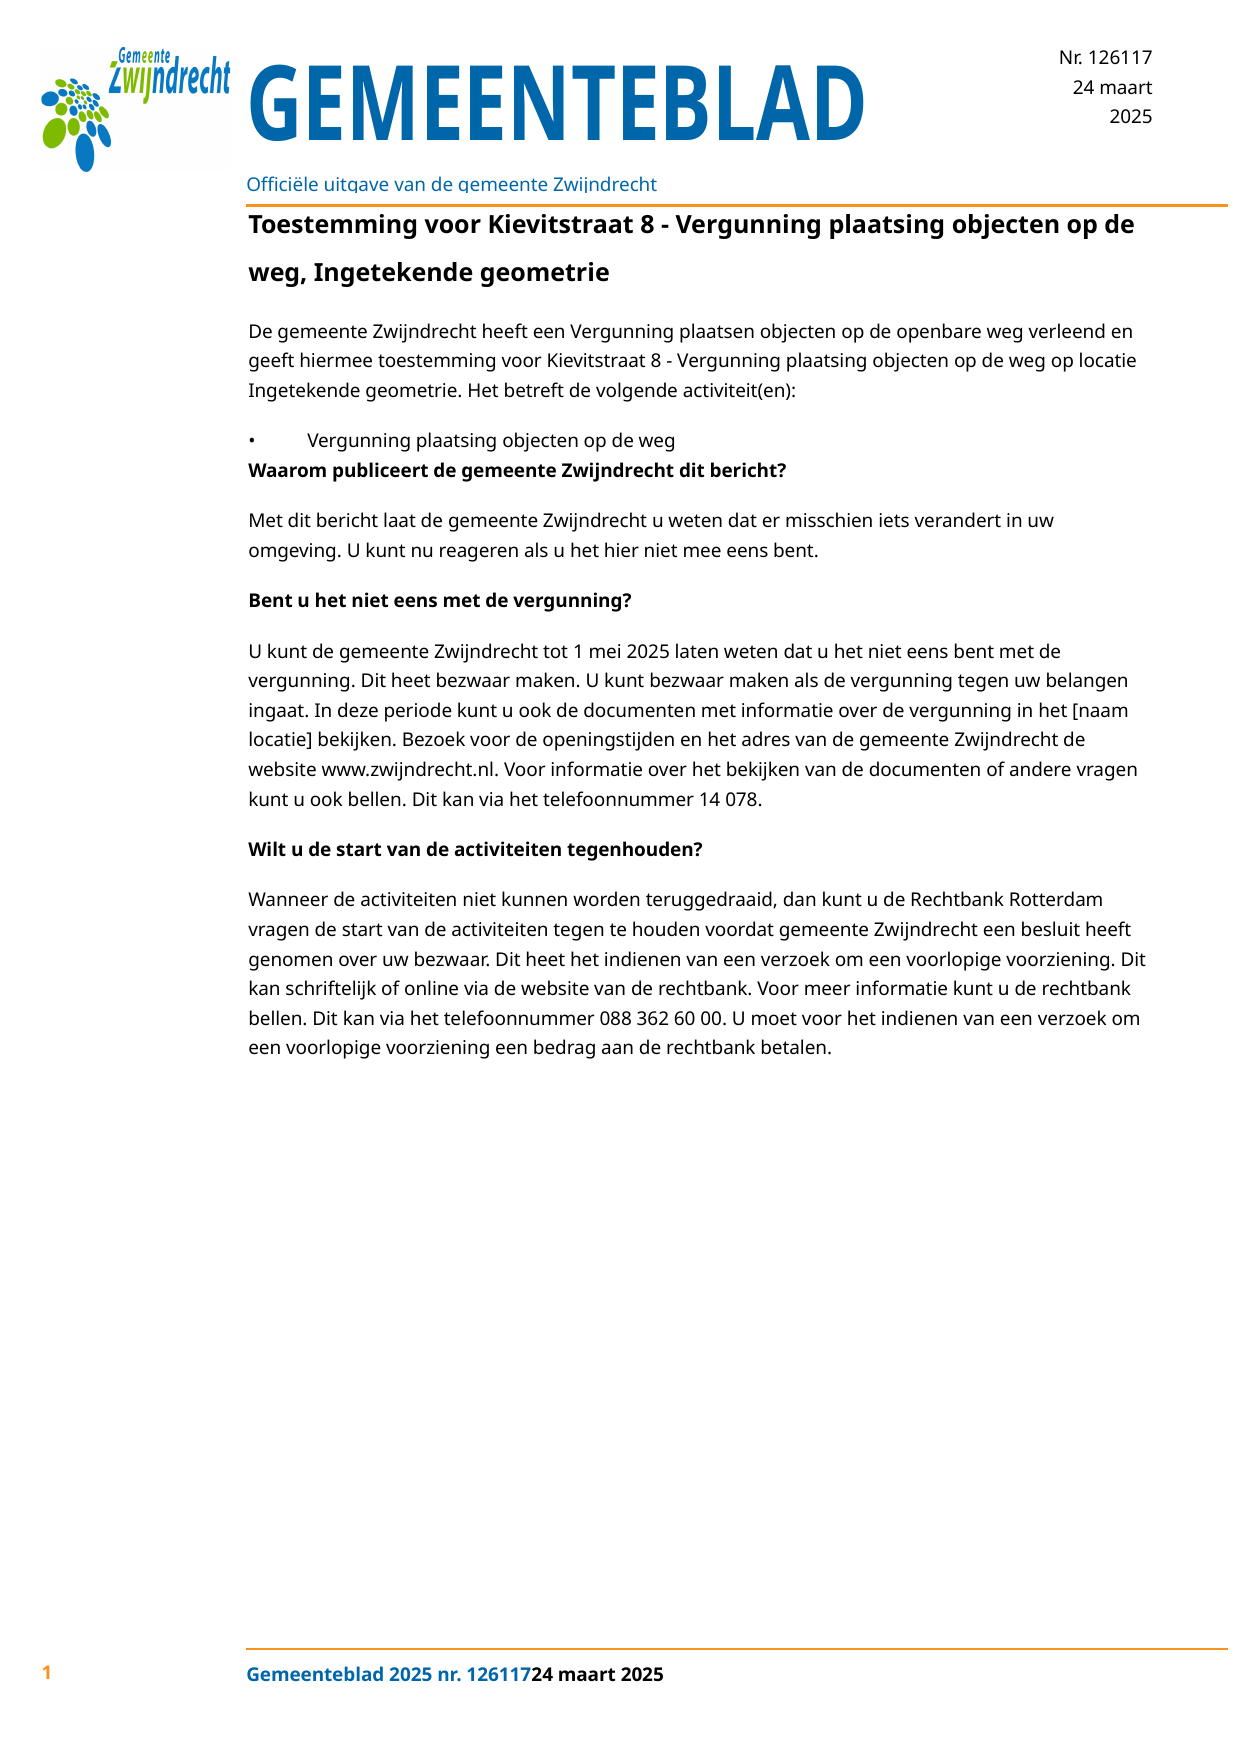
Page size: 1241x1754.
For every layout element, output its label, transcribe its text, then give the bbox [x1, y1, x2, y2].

text Bent u het niet eens met de vergunning? [248, 587, 1152, 613]
text Toestemming voor Kievitstraat 8 - Vergunning plaatsing objecten op de weg, Ingetekende geometrie [248, 207, 1152, 288]
text De gemeente Zwijndrecht heeft een Vergunning plaatsen objecten op de openbare weg verleend en geeft hiermee toestemming voor Kievitstraat 8 - Vergunning plaatsing objecten op de weg op locatie Ingetekende geometrie. Het betreft de volgende activiteit(en): [248, 318, 1152, 403]
text Waarom publiceert de gemeente Zwijndrecht dit bericht? [248, 457, 1152, 483]
text Wanneer de activiteiten niet kunnen worden teruggedraaid, dan kunt u de Rechtbank Rotterdam vragen de start van de activiteiten tegen te houden voordat gemeente Zwijndrecht een besluit heeft genomen over uw bezwaar. Dit heet het indienen van een verzoek om een voorlopige voorziening. Dit kan schriftelijk of online via de website van de rechtbank. Voor meer informatie kunt u de rechtbank bellen. Dit kan via het telefoonnummer 088 362 60 00. U moet voor het indienen van een verzoek om een voorlopige voorziening een bedrag aan de rechtbank betalen. [248, 887, 1152, 1060]
picture [41, 47, 231, 172]
text U kunt de gemeente Zwijndrecht tot 1 mei 2025 laten weten dat u het niet eens bent met de vergunning. Dit heet bezwaar maken. U kunt bezwaar maken als de vergunning tegen uw belangen ingaat. In deze periode kunt u ook de documenten met informatie over de vergunning in het [naam locatie] bekijken. Bezoek voor de openingstijden en het adres van de gemeente Zwijndrecht de website www.zwijndrecht.nl. Voor informatie over het bekijken van de documenten of andere vragen kunt u ook bellen. Dit kan via het telefoonnummer 14 078. [248, 638, 1152, 812]
list Vergunning plaatsing objecten op de weg [248, 427, 1152, 453]
text Wilt u de start van de activiteiten tegenhouden? [248, 836, 1152, 862]
text Met dit bericht laat de gemeente Zwijndrecht u weten dat er misschien iets verandert in uw omgeving. U kunt nu reageren als u het hier niet mee eens bent. [248, 507, 1152, 563]
